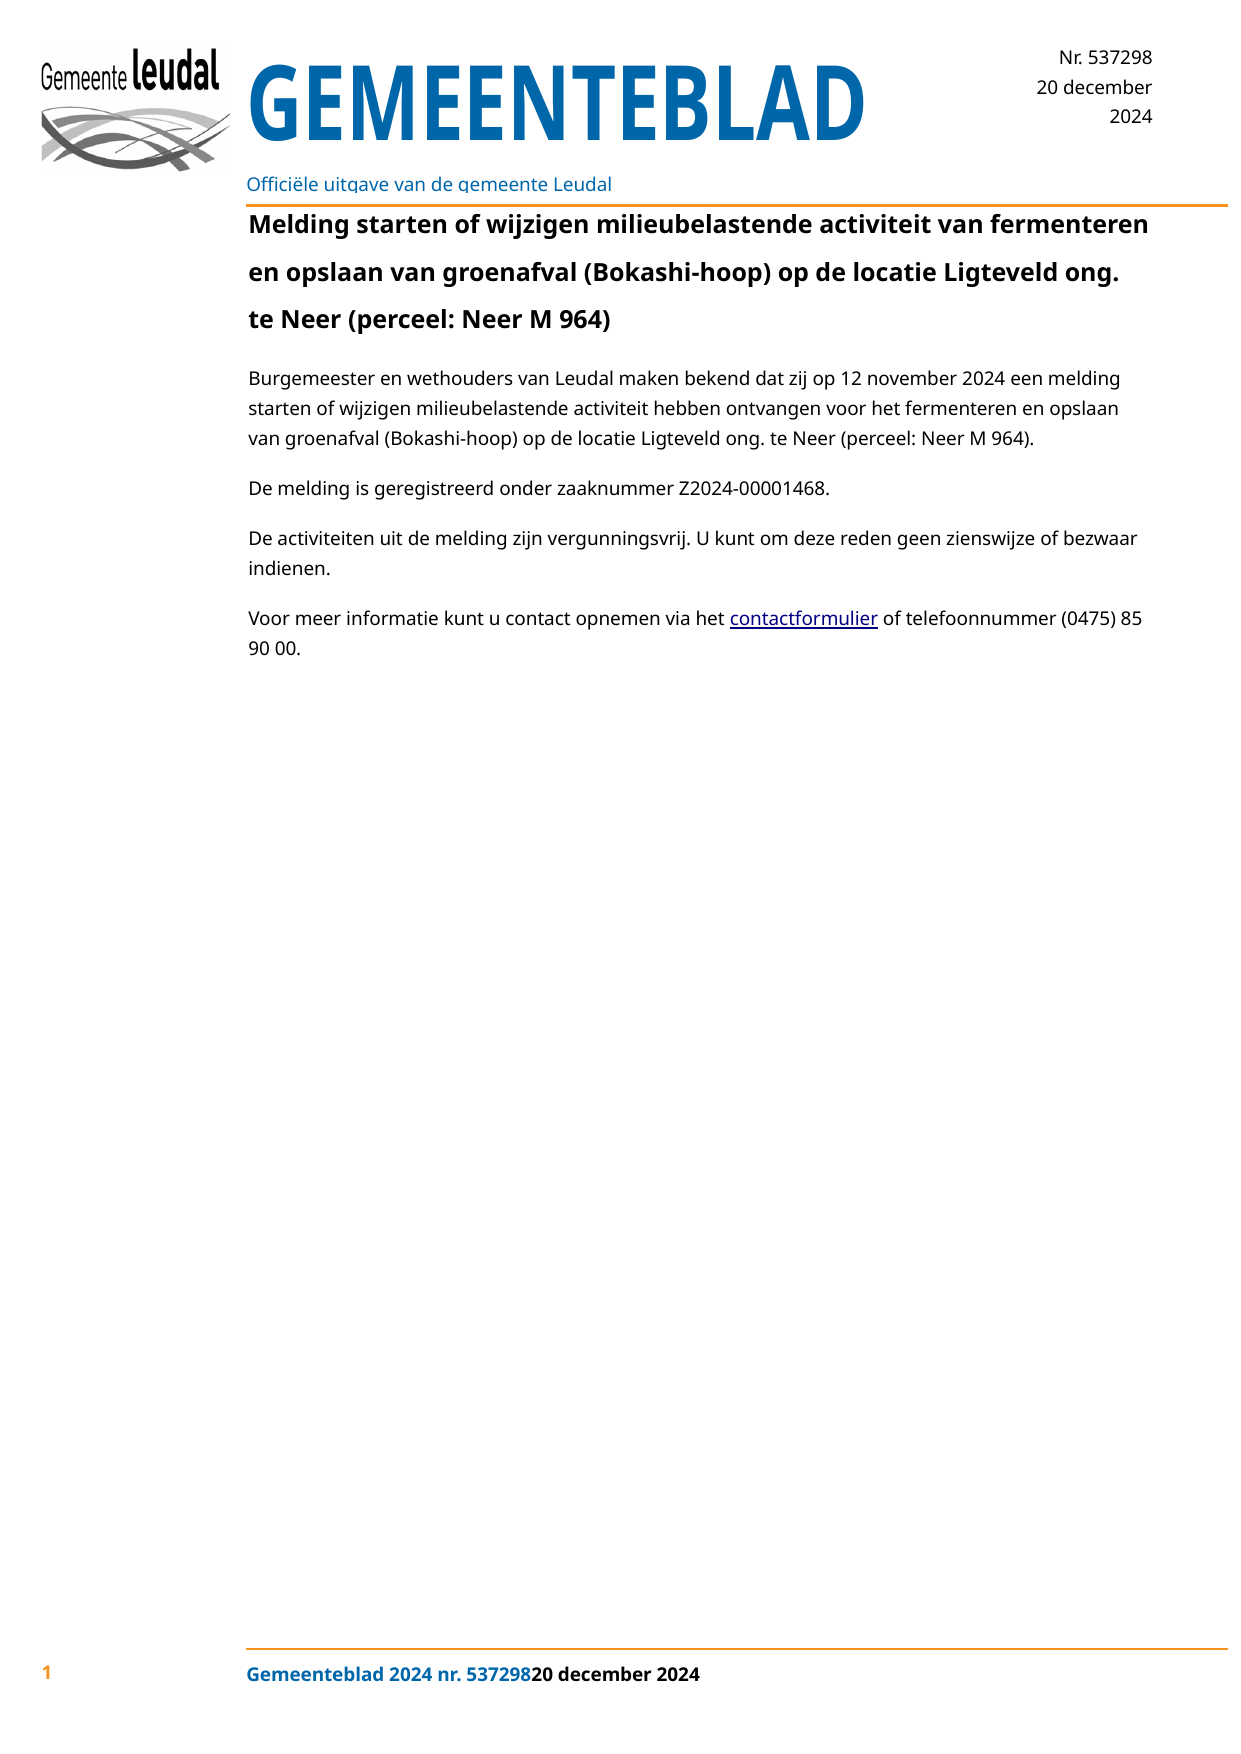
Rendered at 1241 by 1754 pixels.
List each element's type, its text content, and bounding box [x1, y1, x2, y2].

text Melding starten of wijzigen milieubelastende activiteit van fermenteren en opslaan van groenafval (Bokashi-hoop) op de locatie Ligteveld ong. te Neer (perceel: Neer M 964) [248, 207, 1152, 336]
text De melding is geregistreerd onder zaaknummer Z2024-00001468. [248, 475, 1152, 501]
text Voor meer informatie kunt u contact opnemen via het contactformulier of telefoonnummer (0475) 85 90 00. [248, 606, 1152, 661]
text De activiteiten uit de melding zijn vergunningsvrij. U kunt om deze reden geen zienswijze of bezwaar indienen. [248, 526, 1152, 581]
text Burgemeester en wethouders van Leudal maken bekend dat zij op 12 november 2024 een melding starten of wijzigen milieubelastende activiteit hebben ontvangen voor het fermenteren en opslaan van groenafval (Bokashi-hoop) op de locatie Ligteveld ong. te Neer (perceel: Neer M 964). [248, 366, 1152, 450]
picture [41, 47, 231, 172]
